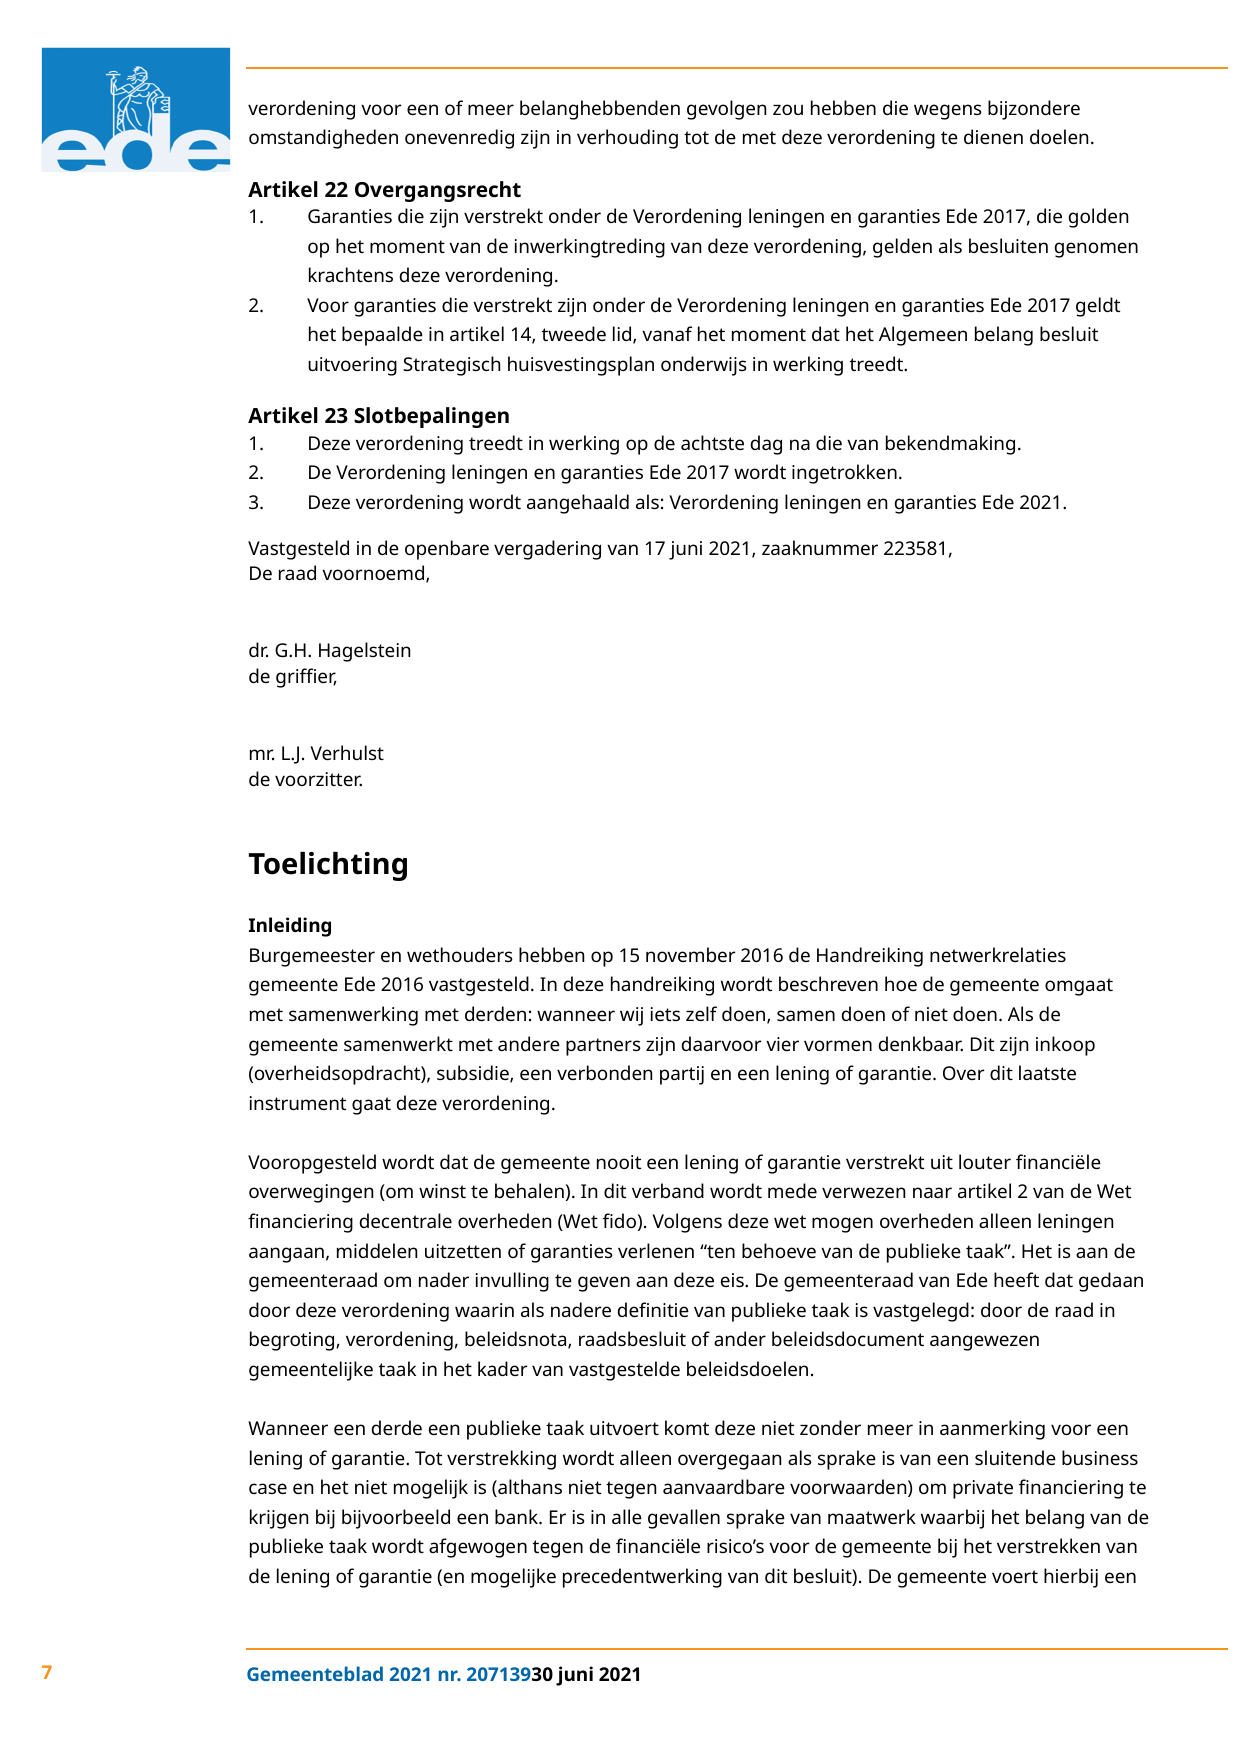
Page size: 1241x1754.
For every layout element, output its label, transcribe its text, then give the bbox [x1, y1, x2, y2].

text Wanneer een derde een publieke taak uitvoert komt deze niet zonder meer in aanmerking voor een lening of garantie. Tot verstrekking wordt alleen overgegaan als sprake is van een sluitende business case en het niet mogelijk is (althans niet tegen aanvaardbare voorwaarden) om private financiering te krijgen bij bijvoorbeeld een bank. Er is in alle gevallen sprake van maatwerk waarbij het belang van de publieke taak wordt afgewogen tegen de financiële risico’s voor de gemeente bij het verstrekken van de lening of garantie (en mogelijke precedentwerking van dit besluit). De gemeente voert hierbij een [248, 1415, 1152, 1589]
list Garanties die zijn verstrekt onder de Verordening leningen en garanties Ede 2017, die golden op het moment van de inwerkingtreding van deze verordening, gelden als besluiten genomen krachtens deze verordening. [248, 203, 1152, 288]
text Toelichting [248, 843, 1152, 883]
text Vooropgesteld wordt dat de gemeente nooit een lening of garantie verstrekt uit louter financiële overwegingen (om winst te behalen). In dit verband wordt mede verwezen naar artikel 2 van de Wet financiering decentrale overheden (Wet fido). Volgens deze wet mogen overheden alleen leningen aangaan, middelen uitzetten of garanties verlenen “ten behoeve van de publieke taak”. Het is aan de gemeenteraad om nader invulling te geven aan deze eis. De gemeenteraad van Ede heeft dat gedaan door deze verordening waarin als nadere definitie van publieke taak is vastgelegd: door de raad in begroting, verordening, beleidsnota, raadsbesluit of ander beleidsdocument aangewezen gemeentelijke taak in het kader van vastgestelde beleidsdoelen. [248, 1149, 1152, 1382]
text Inleiding [248, 912, 1152, 938]
text Burgemeester en wethouders hebben op 15 november 2016 de Handreiking netwerkrelaties gemeente Ede 2016 vastgesteld. In deze handreiking wordt beschreven hoe de gemeente omgaat met samenwerking met derden: wanneer wij iets zelf doen, samen doen of niet doen. Als de gemeente samenwerkt met andere partners zijn daarvoor vier vormen denkbaar. Dit zijn inkoop (overheidsopdracht), subsidie, een verbonden partij en een lening of garantie. Over dit laatste instrument gaat deze verordening. [248, 942, 1152, 1116]
text de griffier, [248, 663, 1152, 689]
text de voorzitter. [248, 766, 1152, 792]
text Vastgesteld in de openbare vergadering van 17 juni 2021, zaaknummer 223581, [248, 535, 1152, 561]
text verordening voor een of meer belanghebbenden gevolgen zou hebben die wegens bijzondere omstandigheden onevenredig zijn in verhouding tot de met deze verordening te dienen doelen. [248, 95, 1152, 150]
text Artikel 23 Slotbepalingen [248, 402, 1152, 430]
text mr. L.J. Verhulst [248, 741, 1152, 766]
text De raad voornoemd, [248, 561, 1152, 586]
list Deze verordening treedt in werking op de achtste dag na die van bekendmaking. [248, 430, 1152, 456]
text dr. G.H. Hagelstein [248, 638, 1152, 663]
text Artikel 22 Overgangsrecht [248, 175, 1152, 203]
list Voor garanties die verstrekt zijn onder de Verordening leningen en garanties Ede 2017 geldt het bepaalde in artikel 14, tweede lid, vanaf het moment dat het Algemeen belang besluit uitvoering Strategisch huisvestingsplan onderwijs in werking treedt. [248, 292, 1152, 377]
picture [41, 47, 231, 172]
list Deze verordening wordt aangehaald als: Verordening leningen en garanties Ede 2021. [248, 489, 1152, 515]
list De Verordening leningen en garanties Ede 2017 wordt ingetrokken. [248, 459, 1152, 485]
